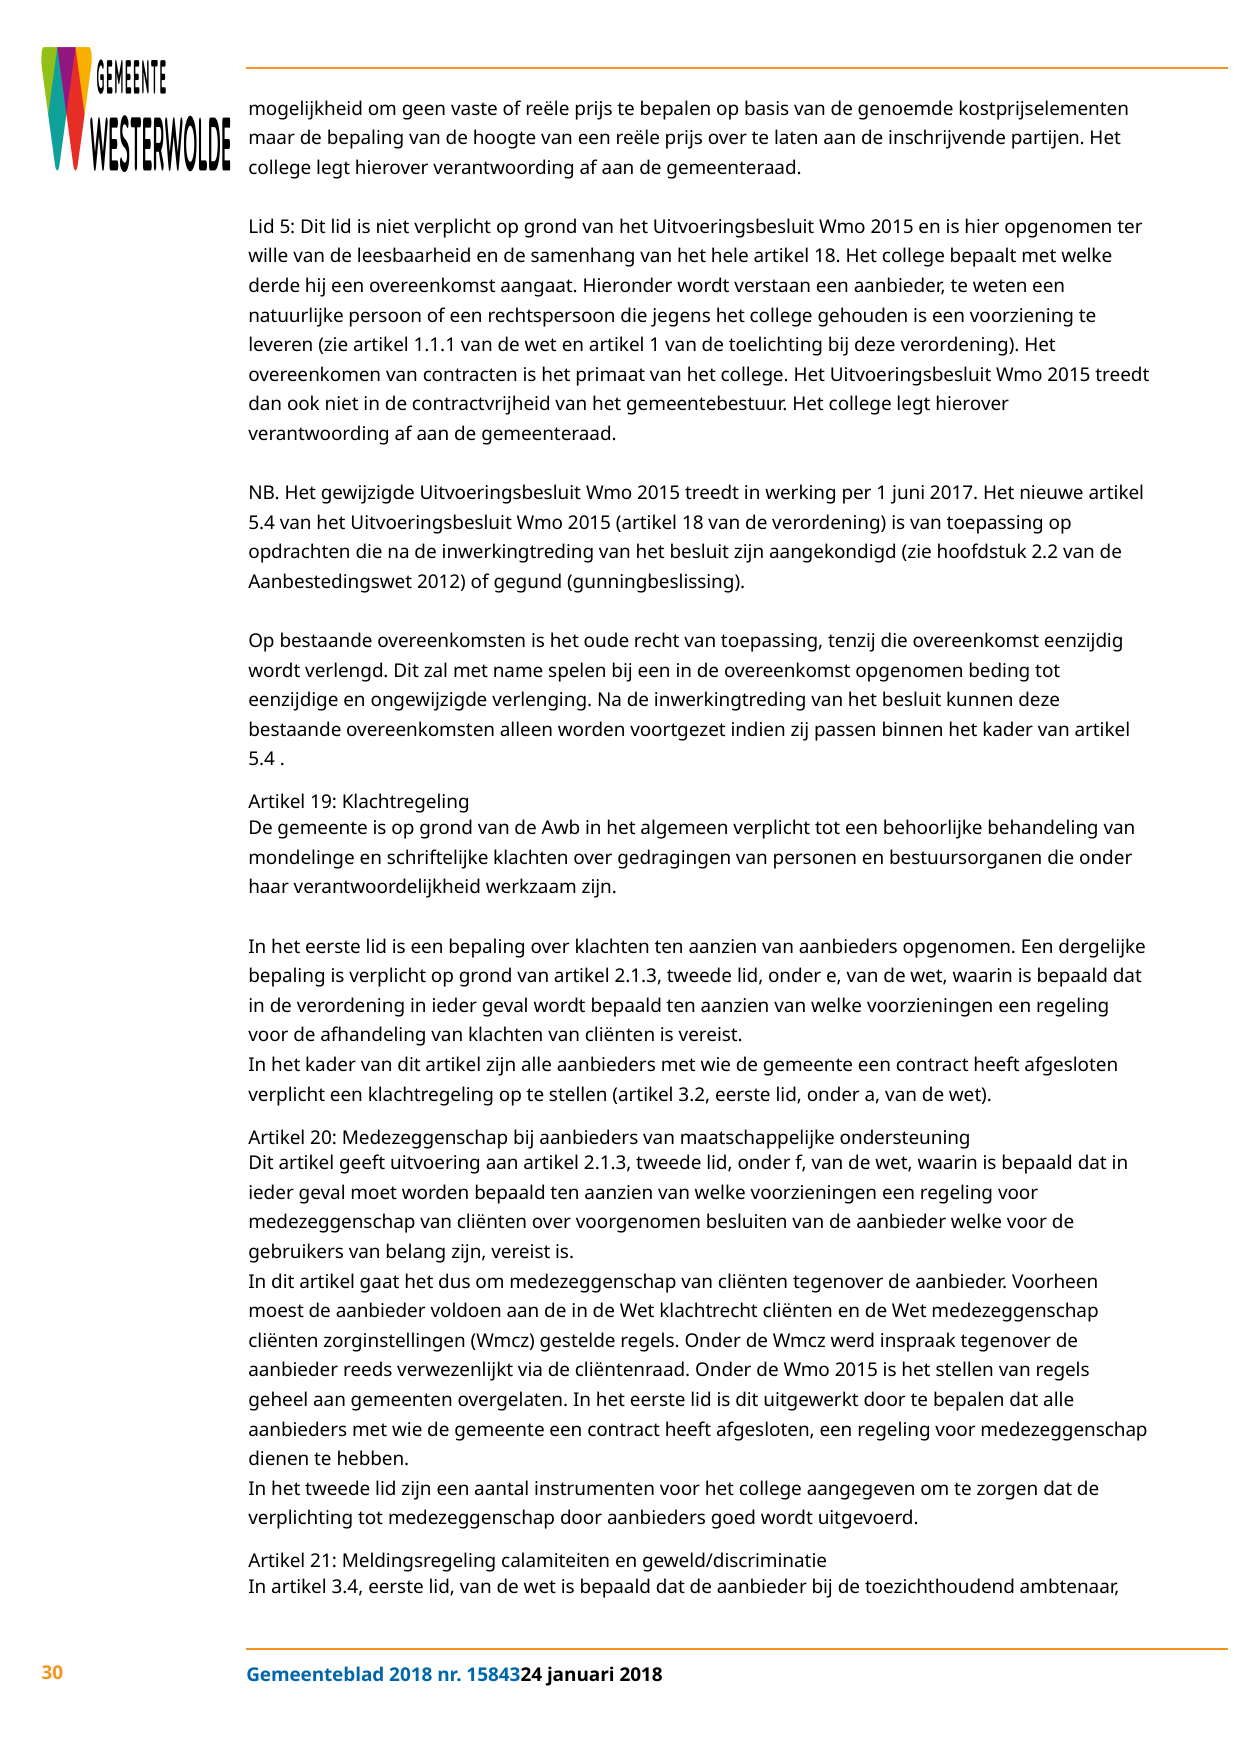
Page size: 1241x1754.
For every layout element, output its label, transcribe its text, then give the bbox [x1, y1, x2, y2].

text Op bestaande overeenkomsten is het oude recht van toepassing, tenzij die overeenkomst eenzijdig wordt verlengd. Dit zal met name spelen bij een in de overeenkomst opgenomen beding tot eenzijdige en ongewijzigde verlenging. Na de inwerkingtreding van het besluit kunnen deze bestaande overeenkomsten alleen worden voortgezet indien zij passen binnen het kader van artikel 5.4 . [248, 627, 1152, 771]
text Lid 5: Dit lid is niet verplicht op grond van het Uitvoeringsbesluit Wmo 2015 en is hier opgenomen ter wille van de leesbaarheid en de samenhang van het hele artikel 18. Het college bepaalt met welke derde hij een overeenkomst aangaat. Hieronder wordt verstaan een aanbieder, te weten een natuurlijke persoon of een rechtspersoon die jegens het college gehouden is een voorziening te leveren (zie artikel 1.1.1 van de wet en artikel 1 van de toelichting bij deze verordening). Het overeenkomen van contracten is het primaat van het college. Het Uitvoeringsbesluit Wmo 2015 treedt dan ook niet in de contractvrijheid van het gemeentebestuur. Het college legt hierover verantwoording af aan de gemeenteraad. [248, 213, 1152, 446]
text Artikel 20: Medezeggenschap bij aanbieders van maatschappelijke ondersteuning [248, 1124, 1152, 1149]
text NB. Het gewijzigde Uitvoeringsbesluit Wmo 2015 treedt in werking per 1 juni 2017. Het nieuwe artikel 5.4 van het Uitvoeringsbesluit Wmo 2015 (artikel 18 van de verordening) is van toepassing op opdrachten die na de inwerkingtreding van het besluit zijn aangekondigd (zie hoofdstuk 2.2 van de Aanbestedingswet 2012) of gegund (gunningbeslissing). [248, 479, 1152, 594]
text In artikel 3.4, eerste lid, van de wet is bepaald dat de aanbieder bij de toezichthoudend ambtenaar, [248, 1573, 1152, 1599]
text Artikel 21: Meldingsregeling calamiteiten en geweld/discriminatie [248, 1548, 1152, 1573]
text In het tweede lid zijn een aantal instrumenten voor het college aangegeven om te zorgen dat de verplichting tot medezeggenschap door aanbieders goed wordt uitgevoerd. [248, 1475, 1152, 1530]
text mogelijkheid om geen vaste of reële prijs te bepalen op basis van de genoemde kostprijselementen maar de bepaling van de hoogte van een reële prijs over te laten aan de inschrijvende partijen. Het college legt hierover verantwoording af aan de gemeenteraad. [248, 95, 1152, 180]
text In het eerste lid is een bepaling over klachten ten aanzien van aanbieders opgenomen. Een dergelijke bepaling is verplicht op grond van artikel 2.1.3, tweede lid, onder e, van de wet, waarin is bepaald dat in de verordening in ieder geval wordt bepaald ten aanzien van welke voorzieningen een regeling voor de afhandeling van klachten van cliënten is vereist. [248, 933, 1152, 1047]
text Artikel 19: Klachtregeling [248, 789, 1152, 814]
text In het kader van dit artikel zijn alle aanbieders met wie de gemeente een contract heeft afgesloten verplicht een klachtregeling op te stellen (artikel 3.2, eerste lid, onder a, van de wet). [248, 1051, 1152, 1106]
text Dit artikel geeft uitvoering aan artikel 2.1.3, tweede lid, onder f, van de wet, waarin is bepaald dat in ieder geval moet worden bepaald ten aanzien van welke voorzieningen een regeling voor medezeggenschap van cliënten over voorgenomen besluiten van de aanbieder welke voor de gebruikers van belang zijn, vereist is. [248, 1149, 1152, 1264]
text De gemeente is op grond van de Awb in het algemeen verplicht tot een behoorlijke behandeling van mondelinge en schriftelijke klachten over gedragingen van personen en bestuursorganen die onder haar verantwoordelijkheid werkzaam zijn. [248, 814, 1152, 899]
picture [41, 47, 231, 172]
text In dit artikel gaat het dus om medezeggenschap van cliënten tegenover de aanbieder. Voorheen moest de aanbieder voldoen aan de in de Wet klachtrecht cliënten en de Wet medezeggenschap cliënten zorginstellingen (Wmcz) gestelde regels. Onder de Wmcz werd inspraak tegenover de aanbieder reeds verwezenlijkt via de cliëntenraad. Onder de Wmo 2015 is het stellen van regels geheel aan gemeenten overgelaten. In het eerste lid is dit uitgewerkt door te bepalen dat alle aanbieders met wie de gemeente een contract heeft afgesloten, een regeling voor medezeggenschap dienen te hebben. [248, 1268, 1152, 1471]
